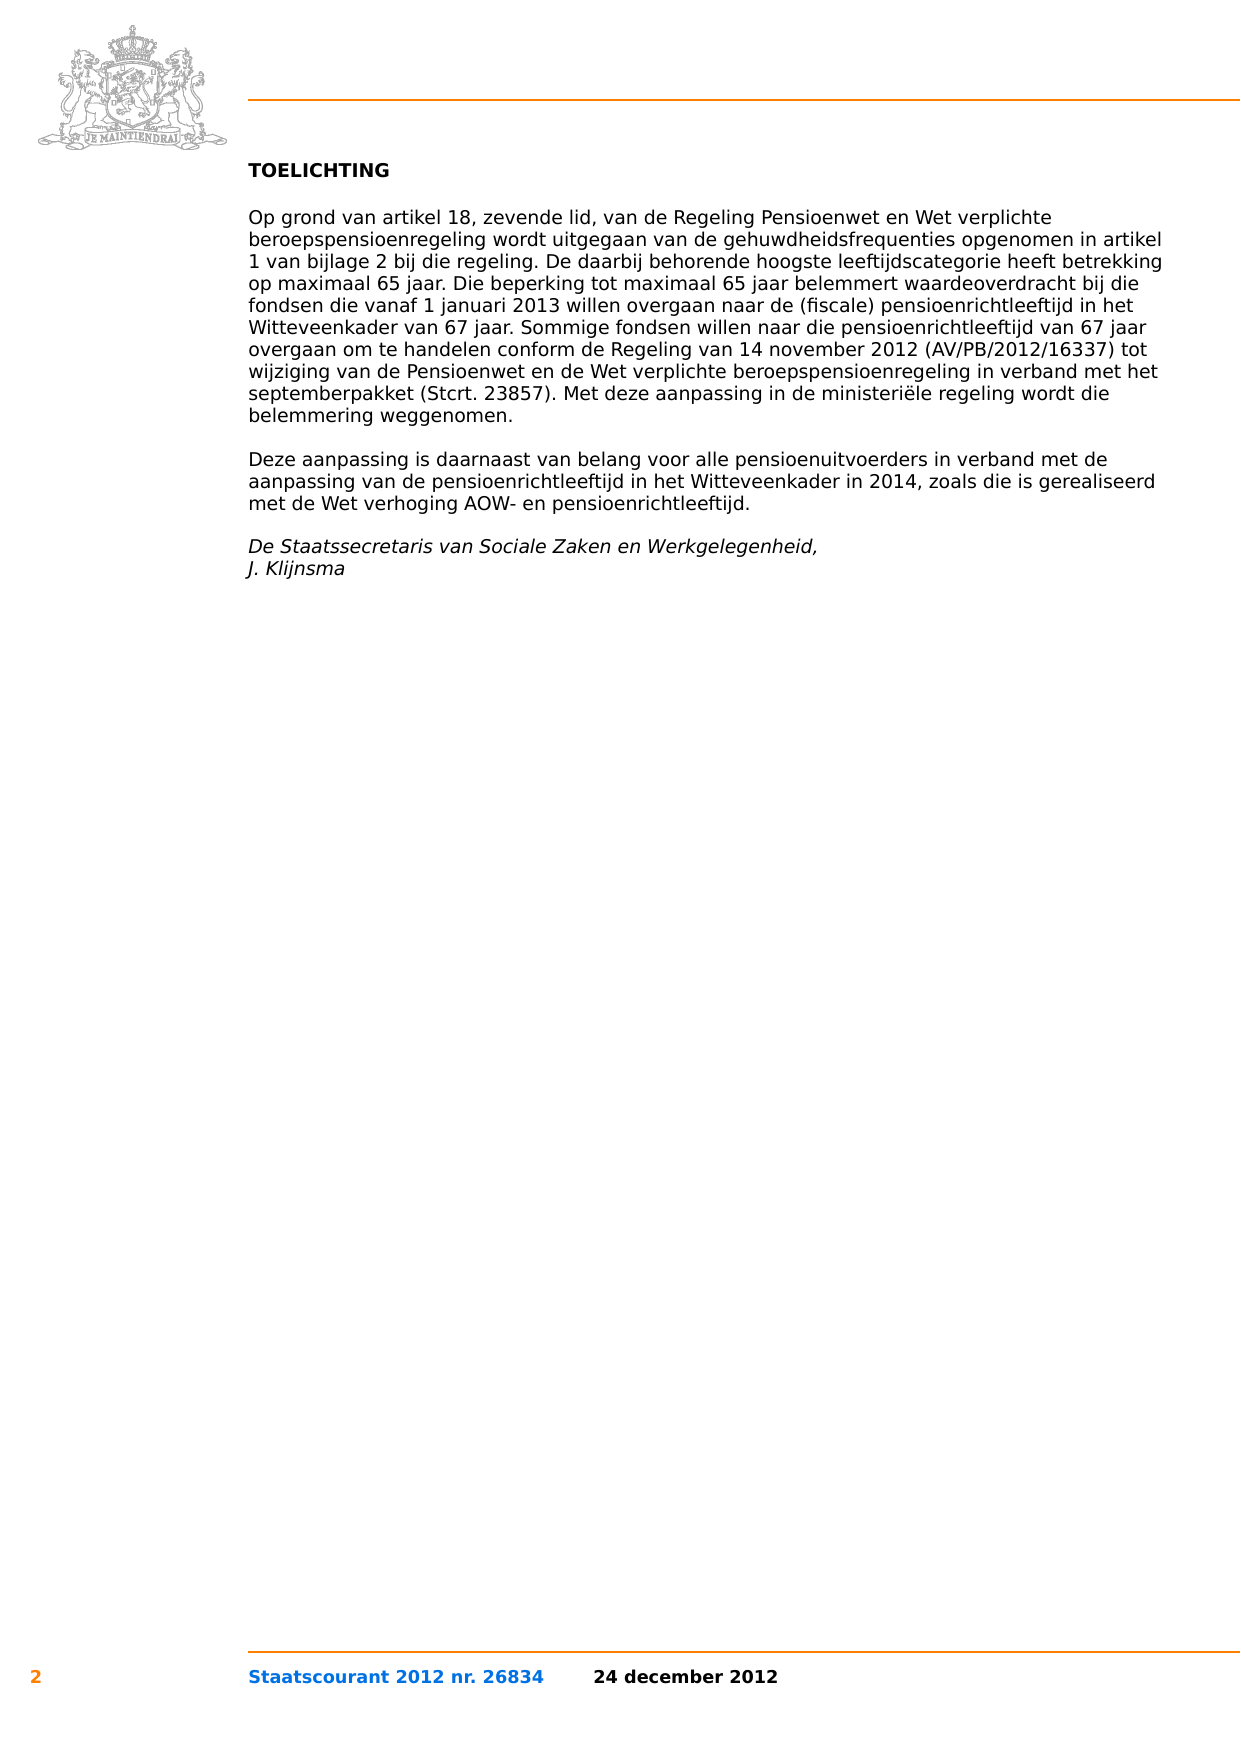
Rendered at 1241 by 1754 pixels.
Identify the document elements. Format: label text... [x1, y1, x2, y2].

subtitle TOELICHTING [248, 160, 1163, 182]
picture [38, 25, 227, 150]
text Op grond van artikel 18, zevende lid, van de Regeling Pensioenwet en Wet verplichte beroepspensioenregeling wordt uitgegaan van de gehuwdheidsfrequenties opgenomen in artikel 1 van bijlage 2 bij die regeling. De daarbij behorende hoogste leeftijdscategorie heeft betrekking op maximaal 65 jaar. Die beperking tot maximaal 65 jaar belemmert waardeoverdracht bij die fondsen die vanaf 1 januari 2013 willen overgaan naar de (fiscale) pensioenrichtleeftijd in het Witteveenkader van 67 jaar. Sommige fondsen willen naar die pensioenrichtleeftijd van 67 jaar overgaan om te handelen conform de Regeling van 14 november 2012 (AV/PB/2012/16337) tot wijziging van de Pensioenwet en de Wet verplichte beroepspensioenregeling in verband met het septemberpakket (Stcrt. 23857). Met deze aanpassing in de ministeriële regeling wordt die belemmering weggenomen. [248, 207, 1163, 427]
text Deze aanpassing is daarnaast van belang voor alle pensioenuitvoerders in verband met de aanpassing van de pensioenrichtleeftijd in het Witteveenkader in 2014, zoals die is gerealiseerd met de Wet verhoging AOW- en pensioenrichtleeftijd. [248, 448, 1163, 514]
text De Staatssecretaris van Sociale Zaken en Werkgelegenheid, J. Klijnsma [248, 536, 1163, 580]
